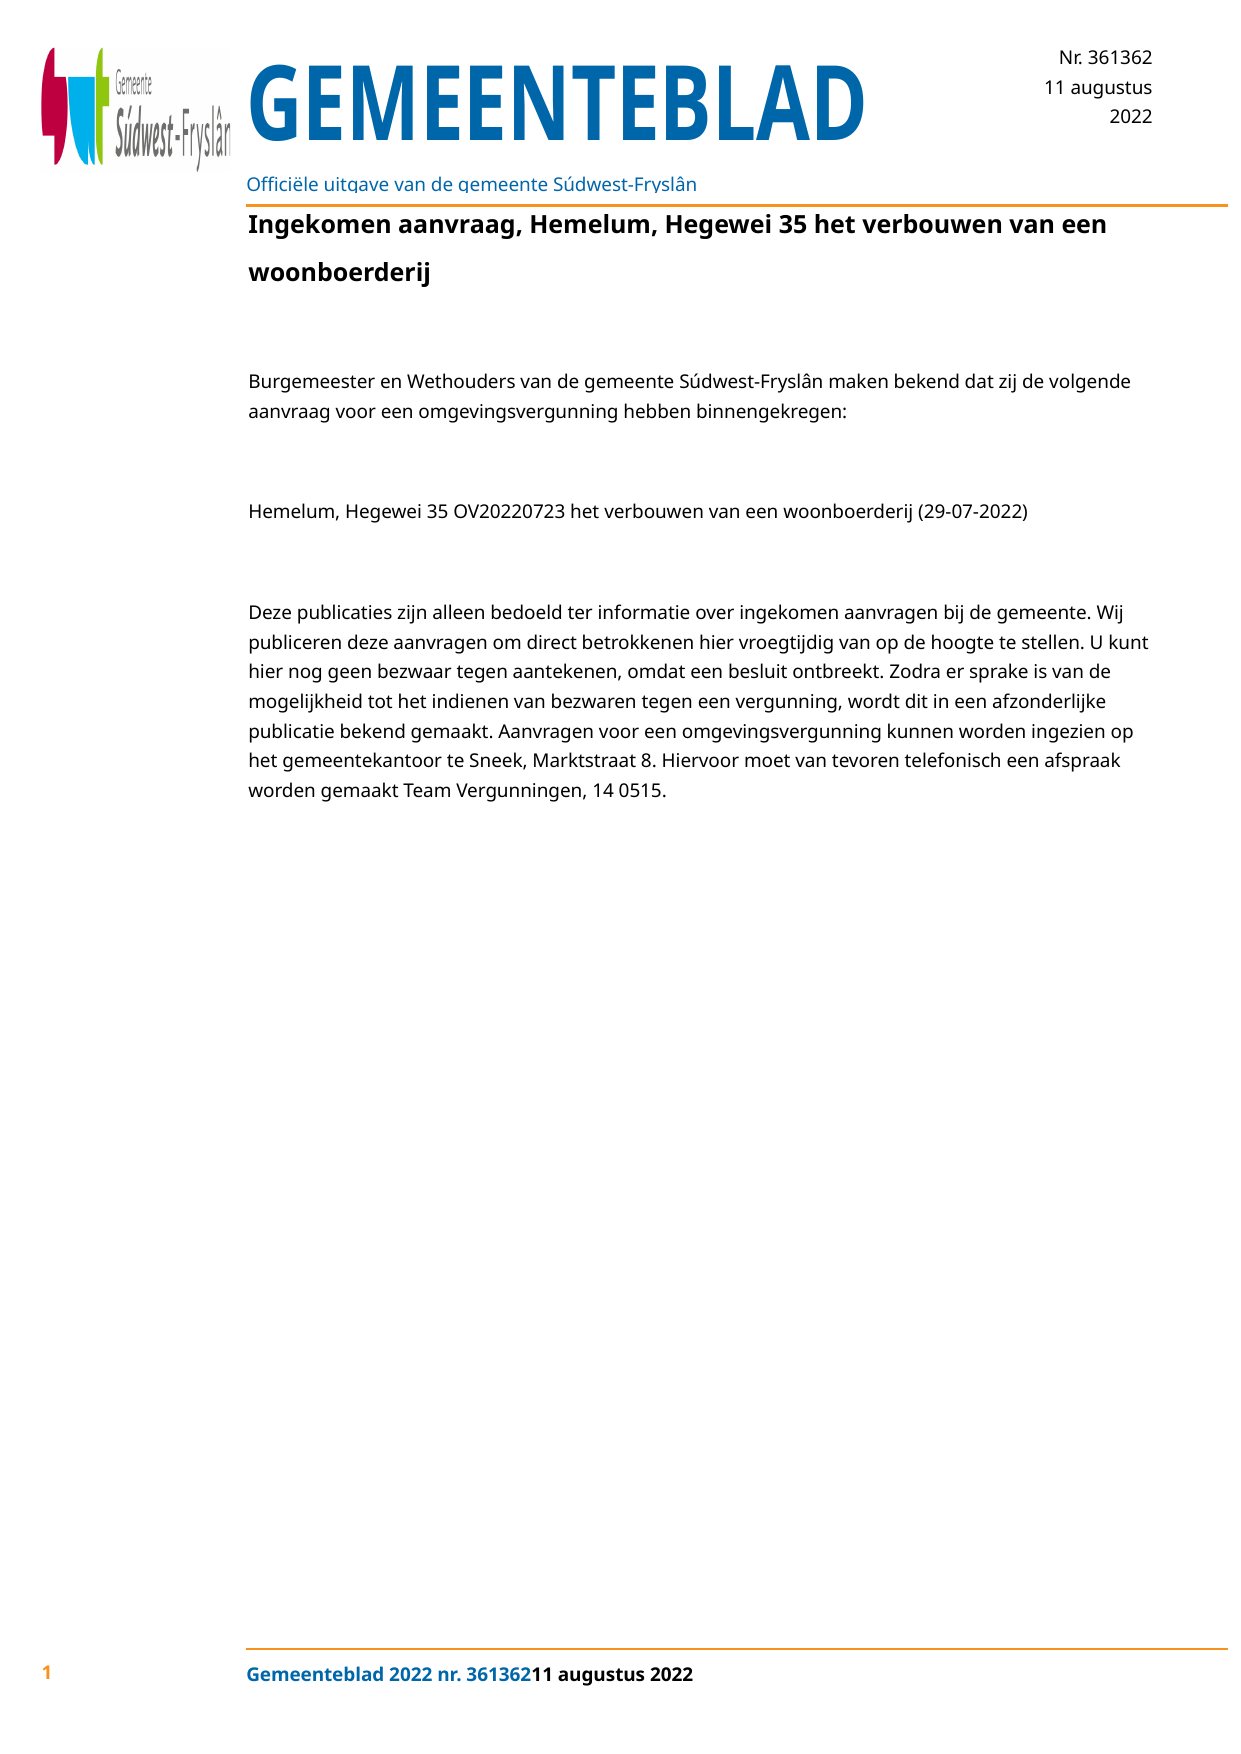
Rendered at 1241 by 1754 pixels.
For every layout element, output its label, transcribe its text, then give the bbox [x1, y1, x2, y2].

text Burgemeester en Wethouders van de gemeente Súdwest-Fryslân maken bekend dat zij de volgende aanvraag voor een omgevingsvergunning hebben binnengekregen: [248, 368, 1152, 424]
text Hemelum, Hegewei 35 OV20220723 het verbouwen van een woonboerderij (29-07-2022) [248, 499, 1152, 524]
text Deze publicaties zijn alleen bedoeld ter informatie over ingekomen aanvragen bij de gemeente. Wij publiceren deze aanvragen om direct betrokkenen hier vroegtijdig van op de hoogte te stellen. U kunt hier nog geen bezwaar tegen aantekenen, omdat een besluit ontbreekt. Zodra er sprake is van de mogelijkheid tot het indienen van bezwaren tegen een vergunning, wordt dit in een afzonderlijke publicatie bekend gemaakt. Aanvragen voor een omgevingsvergunning kunnen worden ingezien op het gemeentekantoor te Sneek, Marktstraat 8. Hiervoor moet van tevoren telefonisch een afspraak worden gemaakt Team Vergunningen, 14 0515. [248, 599, 1152, 803]
picture [41, 47, 231, 172]
text Ingekomen aanvraag, Hemelum, Hegewei 35 het verbouwen van een woonboerderij [248, 207, 1152, 288]
